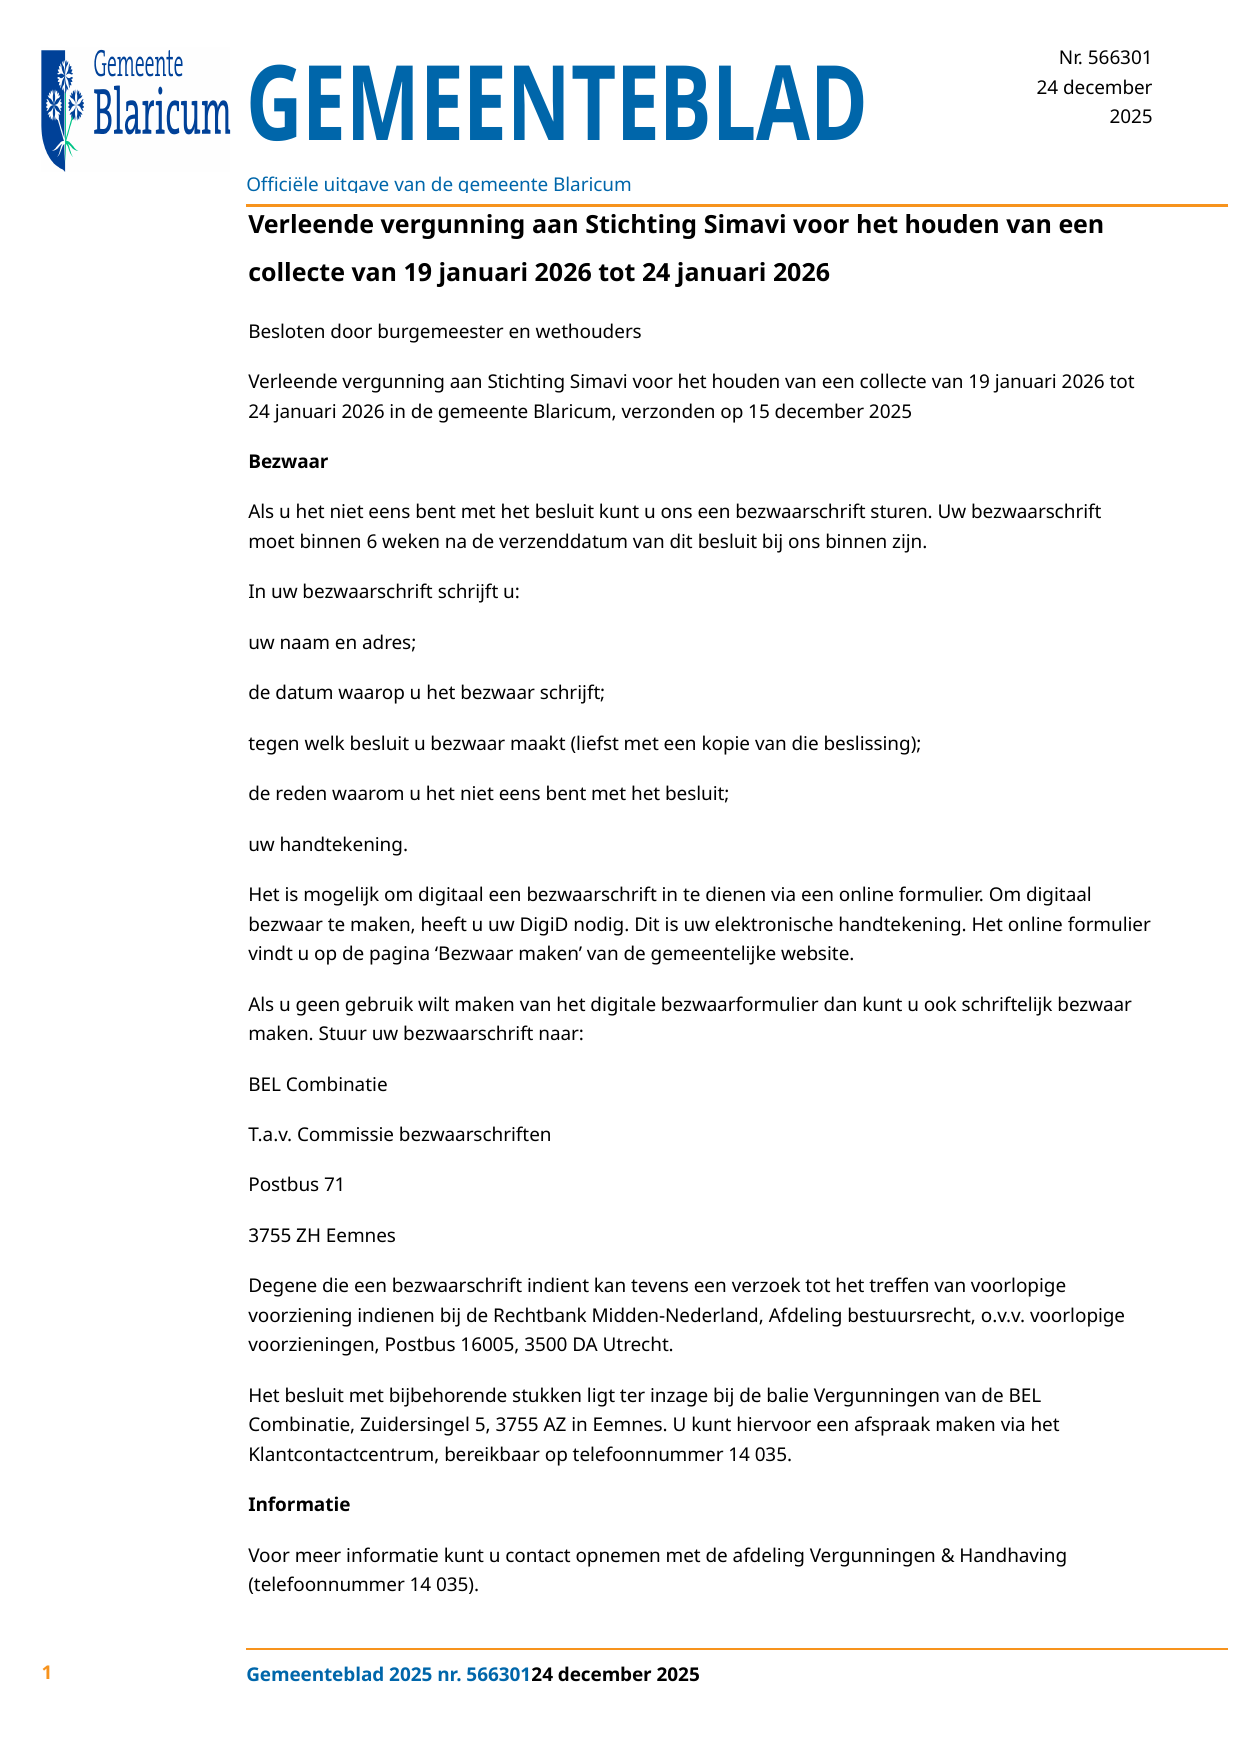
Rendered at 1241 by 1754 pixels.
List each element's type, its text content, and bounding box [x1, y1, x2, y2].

text Postbus 71 [248, 1172, 1152, 1197]
text In uw bezwaarschrift schrijft u: [248, 579, 1152, 604]
text 3755 ZH Eemnes [248, 1222, 1152, 1248]
text uw handtekening. [248, 831, 1152, 857]
text de datum waarop u het bezwaar schrijft; [248, 679, 1152, 705]
text Verleende vergunning aan Stichting Simavi voor het houden van een collecte van 19 januari 2026 tot 24 januari 2026 [248, 207, 1152, 288]
text Als u geen gebruik wilt maken van het digitale bezwaarformulier dan kunt u ook schriftelijk bezwaar maken. Stuur uw bezwaarschrift naar: [248, 991, 1152, 1046]
text Verleende vergunning aan Stichting Simavi voor het houden van een collecte van 19 januari 2026 tot 24 januari 2026 in de gemeente Blaricum, verzonden op 15 december 2025 [248, 368, 1152, 424]
text de reden waarom u het niet eens bent met het besluit; [248, 780, 1152, 806]
text Voor meer informatie kunt u contact opnemen met de afdeling Vergunningen & Handhaving (telefoonnummer 14 035). [248, 1542, 1152, 1597]
text BEL Combinatie [248, 1071, 1152, 1097]
text tegen welk besluit u bezwaar maakt (liefst met een kopie van die beslissing); [248, 730, 1152, 756]
text Informatie [248, 1492, 1152, 1517]
text Besloten door burgemeester en wethouders [248, 318, 1152, 344]
text uw naam en adres; [248, 629, 1152, 655]
text Het is mogelijk om digitaal een bezwaarschrift in te dienen via een online formulier. Om digitaal bezwaar te maken, heeft u uw DigiD nodig. Dit is uw elektronische handtekening. Het online formulier vindt u op de pagina ‘Bezwaar maken’ van de gemeentelijke website. [248, 881, 1152, 966]
text Het besluit met bijbehorende stukken ligt ter inzage bij de balie Vergunningen van de BEL Combinatie, Zuidersingel 5, 3755 AZ in Eemnes. U kunt hiervoor een afspraak maken via het Klantcontactcentrum, bereikbaar op telefoonnummer 14 035. [248, 1382, 1152, 1467]
text T.a.v. Commissie bezwaarschriften [248, 1121, 1152, 1147]
picture [41, 47, 231, 172]
text Degene die een bezwaarschrift indient kan tevens een verzoek tot het treffen van voorlopige voorziening indienen bij de Rechtbank Midden-Nederland, Afdeling bestuursrecht, o.v.v. voorlopige voorzieningen, Postbus 16005, 3500 DA Utrecht. [248, 1272, 1152, 1357]
text Als u het niet eens bent met het besluit kunt u ons een bezwaarschrift sturen. Uw bezwaarschrift moet binnen 6 weken na de verzenddatum van dit besluit bij ons binnen zijn. [248, 499, 1152, 554]
text Bezwaar [248, 448, 1152, 474]
